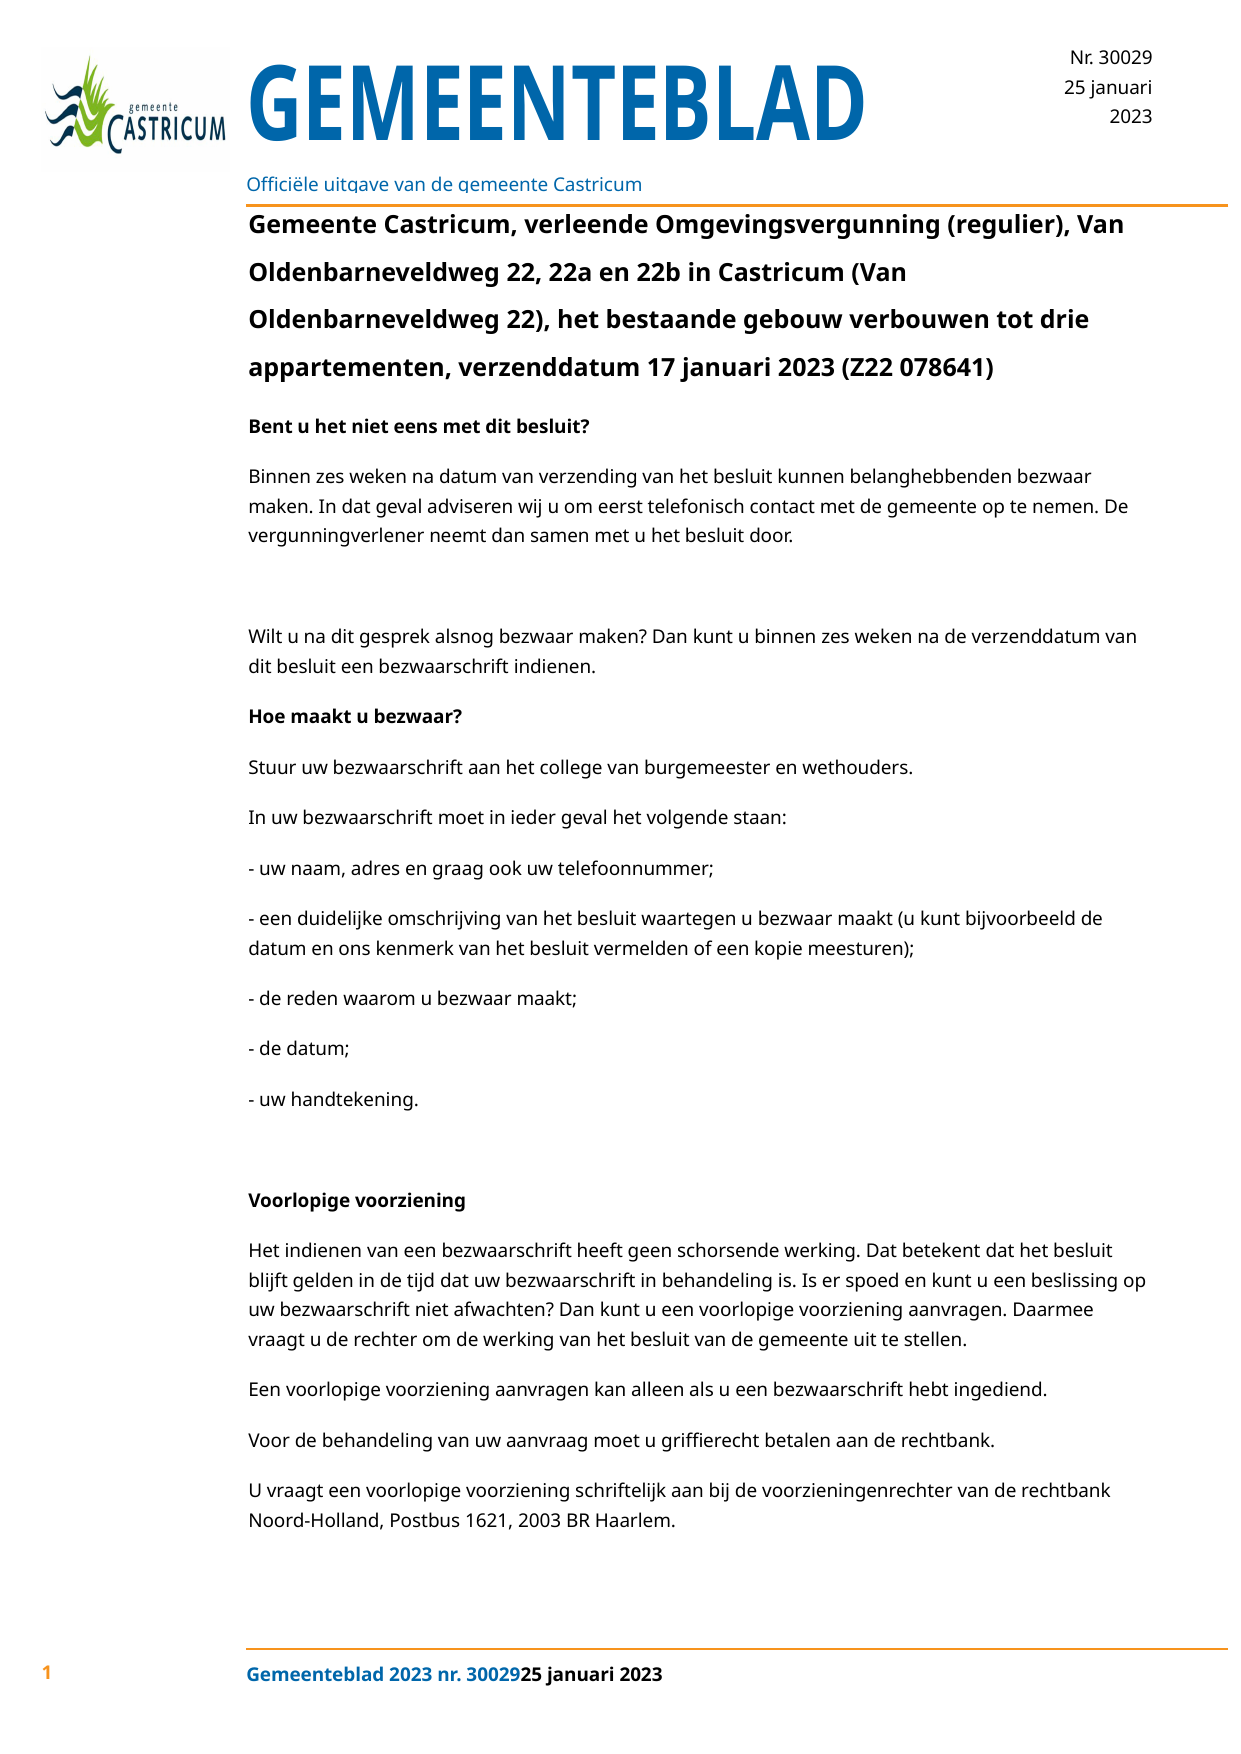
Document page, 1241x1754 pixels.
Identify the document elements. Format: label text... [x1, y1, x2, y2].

text - uw handtekening. [248, 1086, 1152, 1112]
text - de reden waarom u bezwaar maakt; [248, 985, 1152, 1011]
text Voorlopige voorziening [248, 1187, 1152, 1213]
text Gemeente Castricum, verleende Omgevingsvergunning (regulier), Van Oldenbarneveldweg 22, 22a en 22b in Castricum (Van Oldenbarneveldweg 22), het bestaande gebouw verbouwen tot drie appartementen, verzenddatum 17 januari 2023 (Z22 078641) [248, 207, 1152, 384]
text - de datum; [248, 1036, 1152, 1061]
text - een duidelijke omschrijving van het besluit waartegen u bezwaar maakt (u kunt bijvoorbeeld de datum en ons kenmerk van het besluit vermelden of een kopie meesturen); [248, 905, 1152, 961]
text Binnen zes weken na datum van verzending van het besluit kunnen belanghebbenden bezwaar maken. In dat geval adviseren wij u om eerst telefonisch contact met de gemeente op te nemen. De vergunningverlener neemt dan samen met u het besluit door. [248, 463, 1152, 548]
text Stuur uw bezwaarschrift aan het college van burgemeester en wethouders. [248, 754, 1152, 780]
text Een voorlopige voorziening aanvragen kan alleen als u een bezwaarschrift hebt ingediend. [248, 1376, 1152, 1402]
text Wilt u na dit gesprek alsnog bezwaar maken? Dan kunt u binnen zes weken na de verzenddatum van dit besluit een bezwaarschrift indienen. [248, 623, 1152, 679]
text Bent u het niet eens met dit besluit? [248, 413, 1152, 439]
picture [41, 47, 231, 172]
text U vraagt een voorlopige voorziening schriftelijk aan bij de voorzieningenrechter van de rechtbank Noord-Holland, Postbus 1621, 2003 BR Haarlem. [248, 1477, 1152, 1533]
text - uw naam, adres en graag ook uw telefoonnummer; [248, 855, 1152, 881]
text In uw bezwaarschrift moet in ieder geval het volgende staan: [248, 804, 1152, 830]
text Het indienen van een bezwaarschrift heeft geen schorsende werking. Dat betekent dat het besluit blijft gelden in de tijd dat uw bezwaarschrift in behandeling is. Is er spoed en kunt u een beslissing op uw bezwaarschrift niet afwachten? Dan kunt u een voorlopige voorziening aanvragen. Daarmee vraagt u de rechter om de werking van het besluit van de gemeente uit te stellen. [248, 1237, 1152, 1352]
text Hoe maakt u bezwaar? [248, 703, 1152, 729]
text Voor de behandeling van uw aanvraag moet u griffierecht betalen aan de rechtbank. [248, 1427, 1152, 1453]
